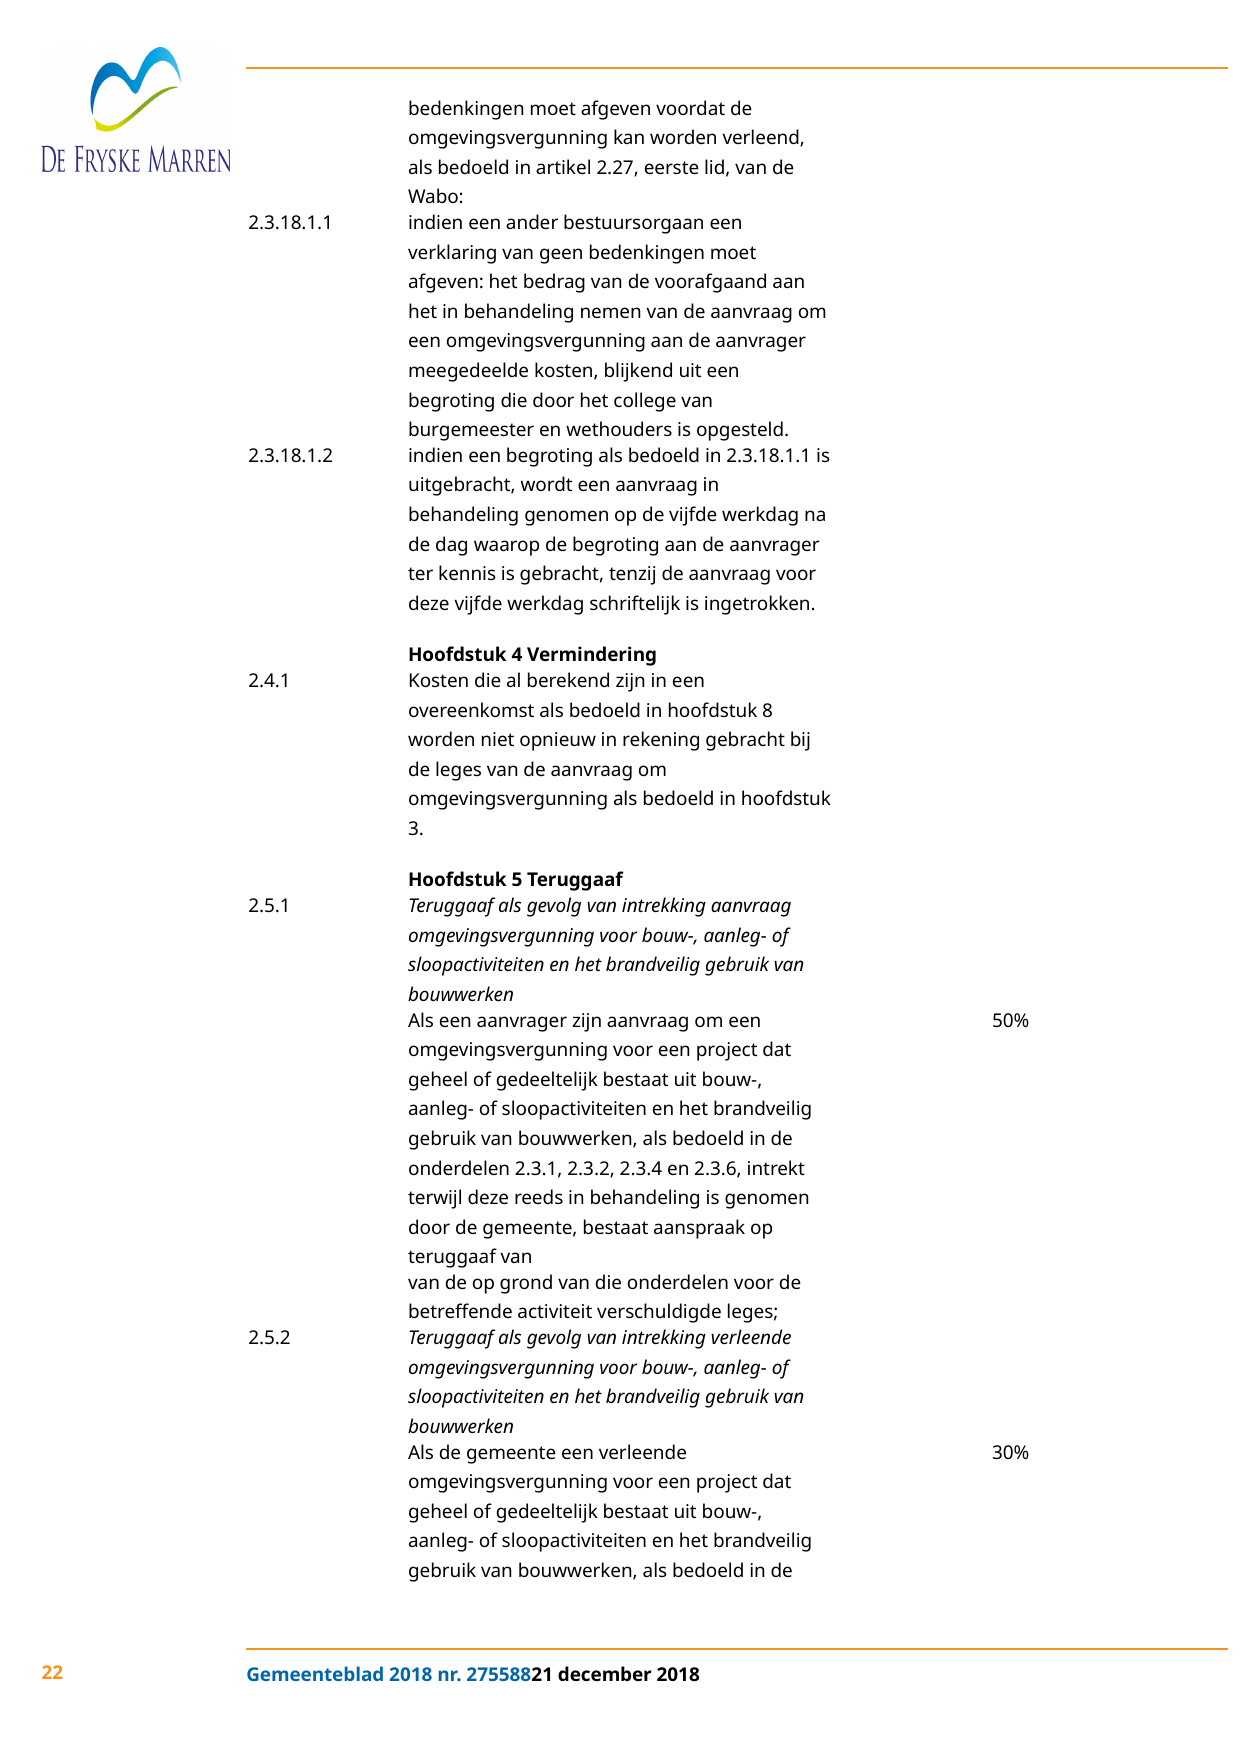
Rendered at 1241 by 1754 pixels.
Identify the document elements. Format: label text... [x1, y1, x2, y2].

table_cell indien een ander bestuursorgaan een verklaring van geen bedenkingen moet afgeven: het bedrag van de voorafgaand aan het in behandeling nemen van de aanvraag om een omgevingsvergunning aan de aanvrager meegedeelde kosten, blijkend uit een begroting die door het college van burgemeester en wethouders is opgesteld. [408, 209, 832, 442]
table_cell [832, 1439, 992, 1583]
table_cell [832, 841, 992, 867]
table_cell [992, 641, 1152, 667]
table_cell 2.5.2 [248, 1325, 408, 1439]
table_cell [248, 1269, 408, 1324]
table_cell [248, 641, 408, 667]
table_cell van de op grond van die onderdelen voor de betreffende activiteit verschuldigde leges; [408, 1269, 832, 1324]
table_cell [992, 95, 1152, 209]
table_cell [992, 841, 1152, 867]
table_cell [832, 867, 992, 892]
table_cell [992, 892, 1152, 1007]
table_cell [832, 209, 992, 442]
table_cell [992, 667, 1152, 841]
table_cell indien een begroting als bedoeld in 2.3.18.1.1 is uitgebracht, wordt een aanvraag in behandeling genomen op de vijfde werkdag na de dag waarop de begroting aan de aanvrager ter kennis is gebracht, tenzij de aanvraag voor deze vijfde werkdag schriftelijk is ingetrokken. [408, 442, 832, 616]
table_cell [248, 841, 408, 867]
table_cell Als de gemeente een verleende omgevingsvergunning voor een project dat geheel of gedeeltelijk bestaat uit bouw-, aanleg- of sloopactiviteiten en het brandveilig gebruik van bouwwerken, als bedoeld in de [408, 1439, 832, 1583]
table_cell 30% [992, 1439, 1152, 1583]
table_cell [832, 95, 992, 209]
table_cell [832, 442, 992, 616]
table_cell Teruggaaf als gevolg van intrekking aanvraag omgevingsvergunning voor bouw-, aanleg- of sloopactiviteiten en het brandveilig gebruik van bouwwerken [408, 892, 832, 1007]
table_cell [832, 1007, 992, 1269]
table_cell [832, 1325, 992, 1439]
table_cell Teruggaaf als gevolg van intrekking verleende omgevingsvergunning voor bouw-, aanleg- of sloopactiviteiten en het brandveilig gebruik van bouwwerken [408, 1325, 832, 1439]
table_cell [248, 1007, 408, 1269]
table_cell [832, 616, 992, 641]
table_cell 2.5.1 [248, 892, 408, 1007]
table_cell [248, 867, 408, 892]
table_cell [408, 616, 832, 641]
table_cell [992, 1325, 1152, 1439]
table_cell [992, 209, 1152, 442]
table_cell bedenkingen moet afgeven voordat de omgevingsvergunning kan worden verleend, als bedoeld in artikel 2.27, eerste lid, van de Wabo: [408, 95, 832, 209]
table_cell Kosten die al berekend zijn in een overeenkomst als bedoeld in hoofdstuk 8 worden niet opnieuw in rekening gebracht bij de leges van de aanvraag om omgevingsvergunning als bedoeld in hoofdstuk 3. [408, 667, 832, 841]
table_cell [248, 1439, 408, 1583]
table_cell 2.3.18.1.1 [248, 209, 408, 442]
table_cell 2.3.18.1.2 [248, 442, 408, 616]
table_cell [248, 616, 408, 641]
table_cell [248, 95, 408, 209]
table_cell 2.4.1 [248, 667, 408, 841]
table_cell [992, 1269, 1152, 1324]
table_cell Hoofdstuk 4 Vermindering [408, 641, 832, 667]
table_cell [992, 616, 1152, 641]
table_cell [992, 442, 1152, 616]
table_cell [832, 892, 992, 1007]
table_cell 50% [992, 1007, 1152, 1269]
table_cell [832, 641, 992, 667]
table_cell [992, 867, 1152, 892]
table_cell [408, 841, 832, 867]
table_cell [832, 1269, 992, 1324]
table_cell [832, 667, 992, 841]
picture [41, 47, 231, 172]
table_cell Als een aanvrager zijn aanvraag om een omgevingsvergunning voor een project dat geheel of gedeeltelijk bestaat uit bouw-, aanleg- of sloopactiviteiten en het brandveilig gebruik van bouwwerken, als bedoeld in de onderdelen 2.3.1, 2.3.2, 2.3.4 en 2.3.6, intrekt terwijl deze reeds in behandeling is genomen door de gemeente, bestaat aanspraak op teruggaaf van [408, 1007, 832, 1269]
table_cell Hoofdstuk 5 Teruggaaf [408, 867, 832, 892]
